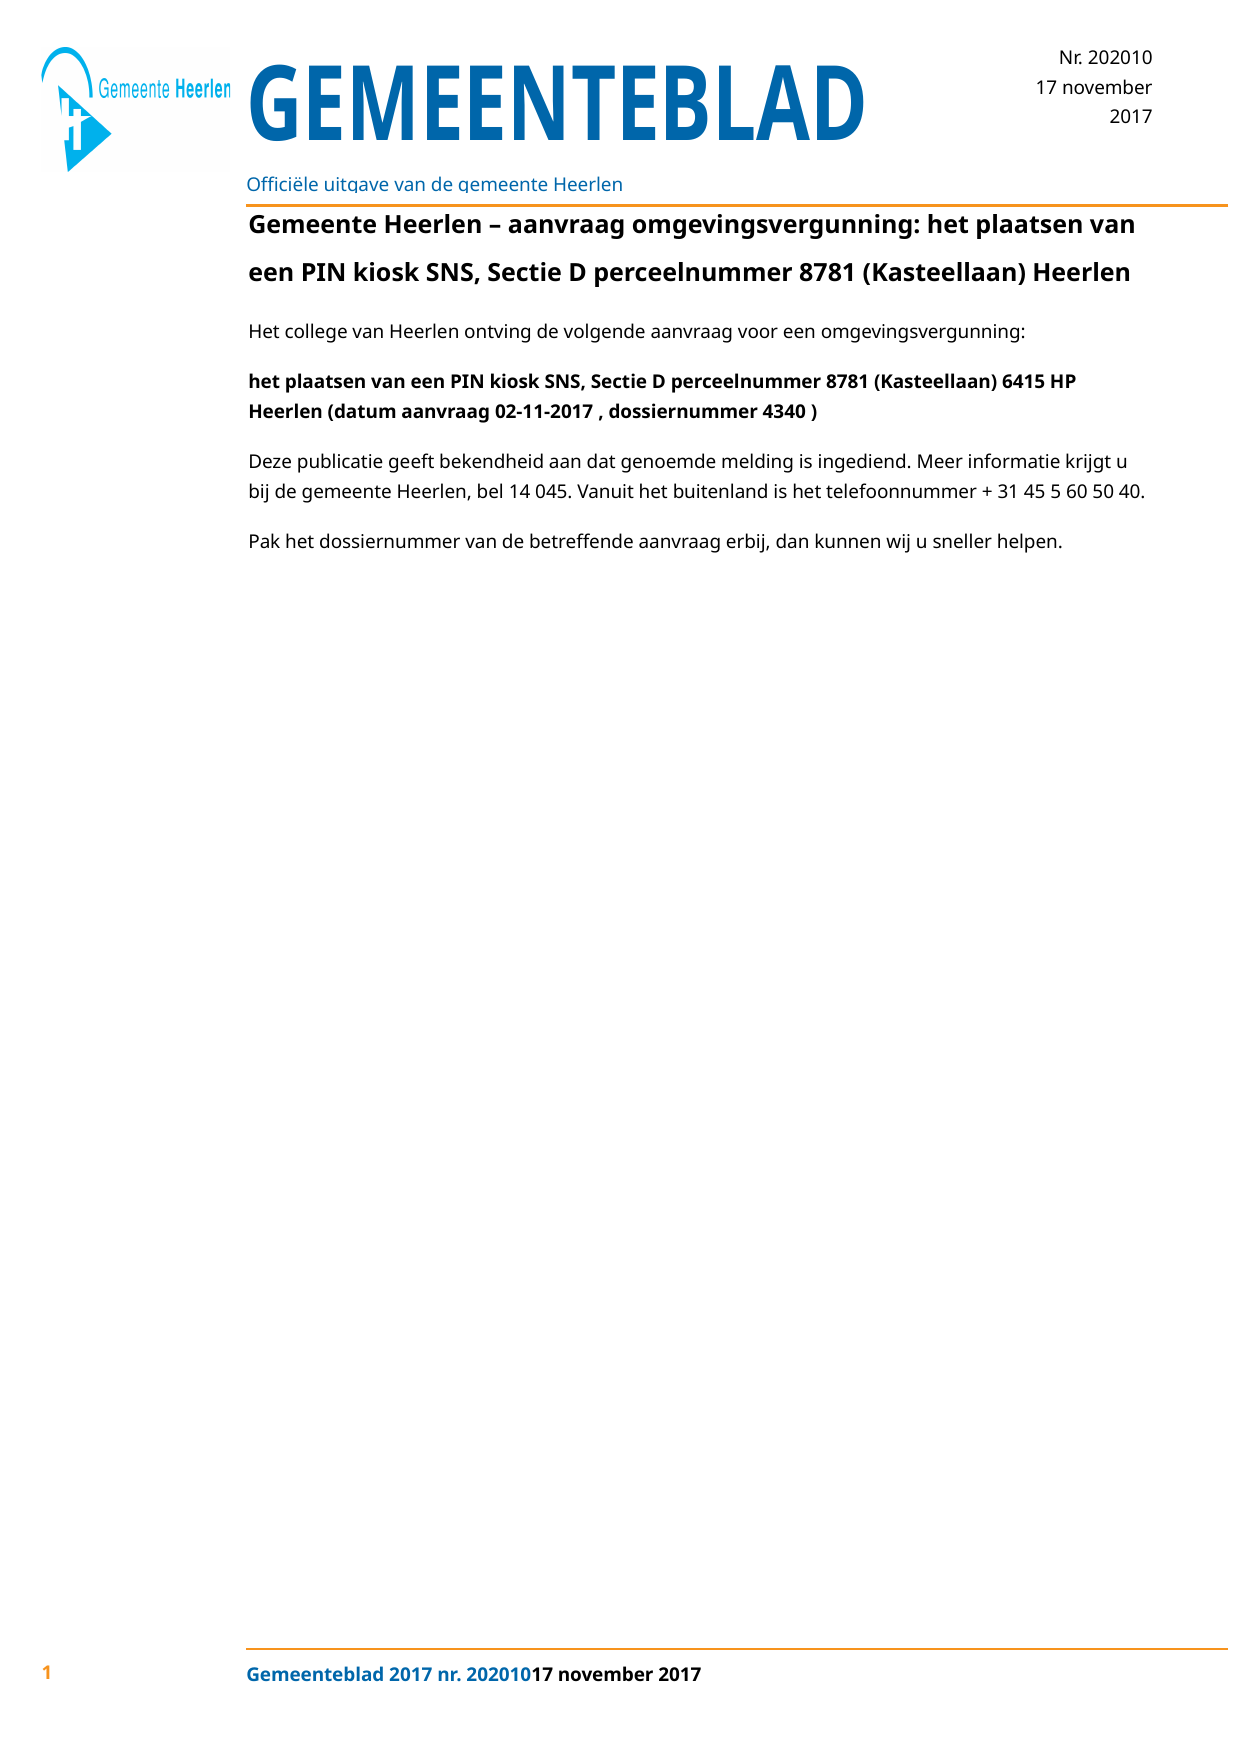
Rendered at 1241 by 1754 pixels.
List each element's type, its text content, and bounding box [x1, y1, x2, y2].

text Gemeente Heerlen – aanvraag omgevingsvergunning: het plaatsen van een PIN kiosk SNS, Sectie D perceelnummer 8781 (Kasteellaan) Heerlen [248, 207, 1152, 288]
text Het college van Heerlen ontving de volgende aanvraag voor een omgevingsvergunning: [248, 318, 1152, 344]
picture [41, 47, 231, 172]
text het plaatsen van een PIN kiosk SNS, Sectie D perceelnummer 8781 (Kasteellaan) 6415 HP Heerlen (datum aanvraag 02-11-2017 , dossiernummer 4340 ) [248, 368, 1152, 424]
picture [41, 47, 58, 70]
text Deze publicatie geeft bekendheid aan dat genoemde melding is ingediend. Meer informatie krijgt u bij de gemeente Heerlen, bel 14 045. Vanuit het buitenland is het telefoonnummer + 31 45 5 60 50 40. [248, 448, 1152, 504]
text Pak het dossiernummer van de betreffende aanvraag erbij, dan kunnen wij u sneller helpen. [248, 528, 1152, 554]
